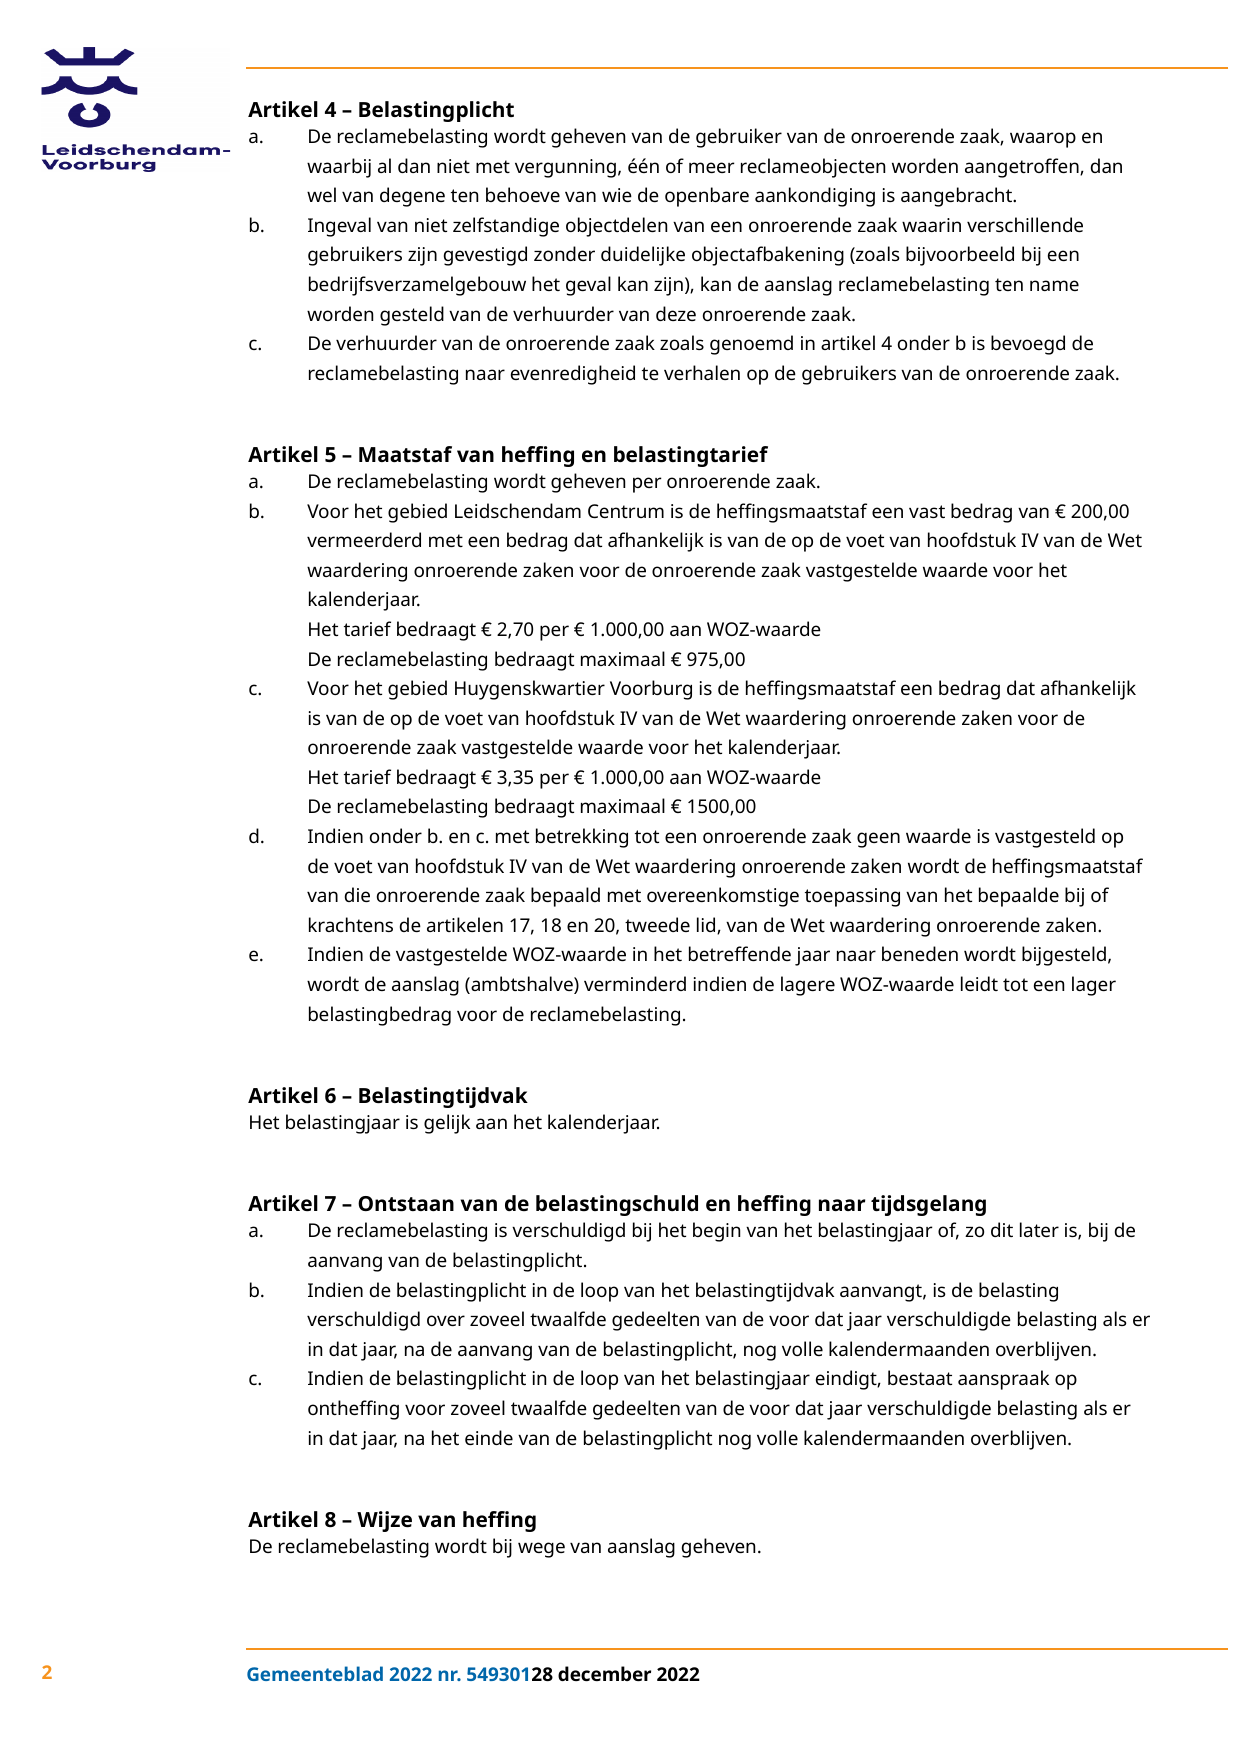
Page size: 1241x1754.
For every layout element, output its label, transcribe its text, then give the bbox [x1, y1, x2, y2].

text Het belastingjaar is gelijk aan het kalenderjaar. [248, 1109, 1152, 1135]
text Artikel 8 – Wijze van heffing [248, 1505, 1152, 1533]
list Voor het gebied Leidschendam Centrum is de heffingsmaatstaf een vast bedrag van € 200,00 vermeerderd met een bedrag dat afhankelijk is van de op de voet van hoofdstuk IV van de Wet waardering onroerende zaken voor de onroerende zaak vastgestelde waarde voor het kalenderjaar. [248, 498, 1152, 612]
list Ingeval van niet zelfstandige objectdelen van een onroerende zaak waarin verschillende gebruikers zijn gevestigd zonder duidelijke objectafbakening (zoals bijvoorbeeld bij een bedrijfsverzamelgebouw het geval kan zijn), kan de aanslag reclamebelasting ten name worden gesteld van de verhuurder van deze onroerende zaak. [248, 212, 1152, 326]
text Artikel 4 – Belastingplicht [248, 95, 1152, 123]
list De reclamebelasting bedraagt maximaal € 975,00 [248, 646, 1152, 672]
text De reclamebelasting wordt bij wege van aanslag geheven. [248, 1533, 1152, 1559]
list Indien de belastingplicht in de loop van het belastingjaar eindigt, bestaat aanspraak op ontheffing voor zoveel twaalfde gedeelten van de voor dat jaar verschuldigde belasting als er in dat jaar, na het einde van de belastingplicht nog volle kalendermaanden overblijven. [248, 1366, 1152, 1451]
list De verhuurder van de onroerende zaak zoals genoemd in artikel 4 onder b is bevoegd de reclamebelasting naar evenredigheid te verhalen op de gebruikers van de onroerende zaak. [248, 330, 1152, 386]
list Indien onder b. en c. met betrekking tot een onroerende zaak geen waarde is vastgesteld op de voet van hoofdstuk IV van de Wet waardering onroerende zaken wordt de heffingsmaatstaf van die onroerende zaak bepaald met overeenkomstige toepassing van het bepaalde bij of krachtens de artikelen 17, 18 en 20, tweede lid, van de Wet waardering onroerende zaken. [248, 823, 1152, 938]
list De reclamebelasting wordt geheven per onroerende zaak. [248, 468, 1152, 494]
list Het tarief bedraagt € 2,70 per € 1.000,00 aan WOZ-waarde [248, 616, 1152, 642]
list De reclamebelasting wordt geheven van de gebruiker van de onroerende zaak, waarop en waarbij al dan niet met vergunning, één of meer reclameobjecten worden aangetroffen, dan wel van degene ten behoeve van wie de openbare aankondiging is aangebracht. [248, 123, 1152, 208]
list De reclamebelasting bedraagt maximaal € 1500,00 [248, 794, 1152, 819]
list De reclamebelasting is verschuldigd bij het begin van het belastingjaar of, zo dit later is, bij de aanvang van de belastingplicht. [248, 1218, 1152, 1273]
text Artikel 5 – Maatstaf van heffing en belastingtarief [248, 440, 1152, 468]
text Artikel 6 – Belastingtijdvak [248, 1081, 1152, 1109]
list Indien de belastingplicht in de loop van het belastingtijdvak aanvangt, is de belasting verschuldigd over zoveel twaalfde gedeelten van de voor dat jaar verschuldigde belasting als er in dat jaar, na de aanvang van de belastingplicht, nog volle kalendermaanden overblijven. [248, 1277, 1152, 1362]
list Indien de vastgestelde WOZ-waarde in het betreffende jaar naar beneden wordt bijgesteld, wordt de aanslag (ambtshalve) verminderd indien de lagere WOZ-waarde leidt tot een lager belastingbedrag voor de reclamebelasting. [248, 942, 1152, 1027]
picture [41, 47, 231, 172]
list Het tarief bedraagt € 3,35 per € 1.000,00 aan WOZ-waarde [248, 764, 1152, 790]
text Artikel 7 – Ontstaan van de belastingschuld en heffing naar tijdsgelang [248, 1189, 1152, 1218]
list Voor het gebied Huygenskwartier Voorburg is de heffingsmaatstaf een bedrag dat afhankelijk is van de op de voet van hoofdstuk IV van de Wet waardering onroerende zaken voor de onroerende zaak vastgestelde waarde voor het kalenderjaar. [248, 675, 1152, 760]
